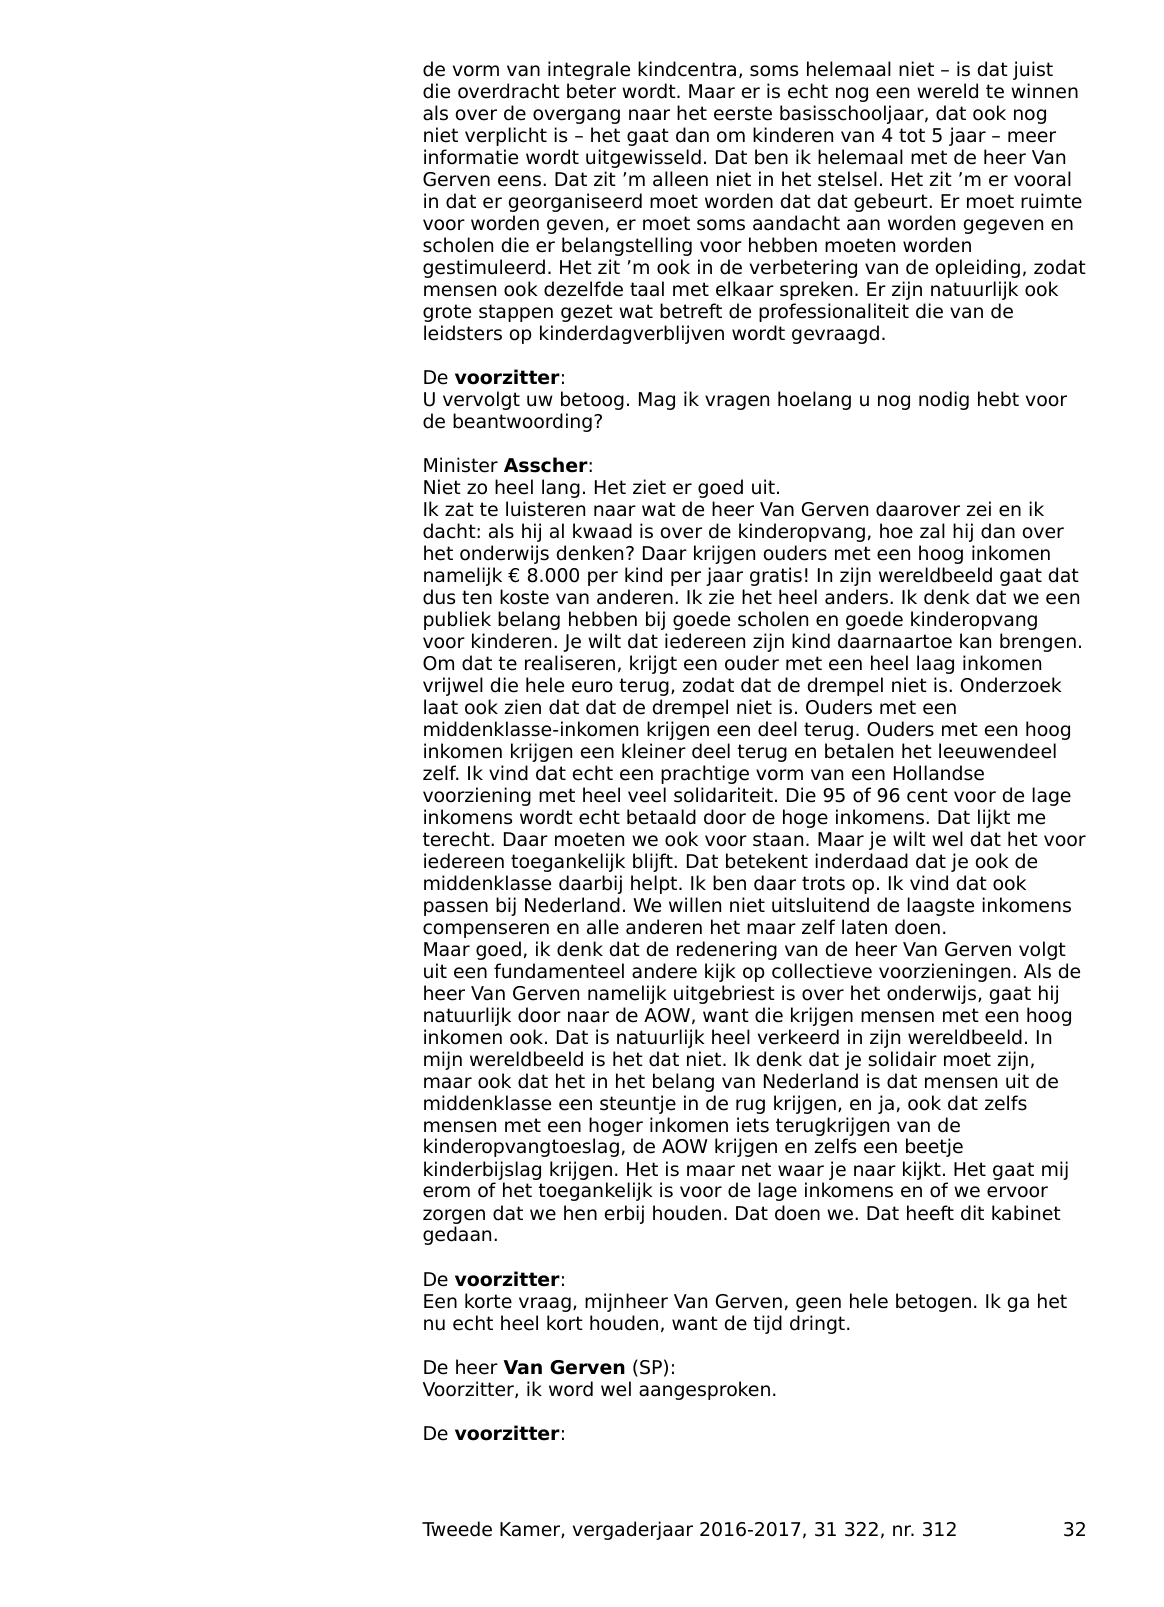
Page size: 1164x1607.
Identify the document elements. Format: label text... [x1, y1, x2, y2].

text Een korte vraag, mijnheer Van Gerven, geen hele betogen. Ik ga het nu echt heel kort houden, want de tijd dringt. [422, 1291, 1087, 1334]
text De voorzitter: [422, 367, 1087, 389]
text Voorzitter, ik word wel aangesproken. [422, 1379, 1087, 1401]
text Niet zo heel lang. Het ziet er goed uit. [422, 477, 1087, 499]
text Ik zat te luisteren naar wat de heer Van Gerven daarover zei en ik dacht: als hij al kwaad is over de kinderopvang, hoe zal hij dan over het onderwijs denken? Daar krijgen ouders met een hoog inkomen namelijk € 8.000 per kind per jaar gratis! In zijn wereldbeeld gaat dat dus ten koste van anderen. Ik zie het heel anders. Ik denk dat we een publiek belang hebben bij goede scholen en goede kinderopvang voor kinderen. Je wilt dat iedereen zijn kind daarnaartoe kan brengen. Om dat te realiseren, krijgt een ouder met een heel laag inkomen vrijwel die hele euro terug, zodat dat de drempel niet is. Onderzoek laat ook zien dat dat de drempel niet is. Ouders met een middenklasse-inkomen krijgen een deel terug. Ouders met een hoog inkomen krijgen een kleiner deel terug en betalen het leeuwendeel zelf. Ik vind dat echt een prachtige vorm van een Hollandse voorziening met heel veel solidariteit. Die 95 of 96 cent voor de lage inkomens wordt echt betaald door de hoge inkomens. Dat lijkt me terecht. Daar moeten we ook voor staan. Maar je wilt wel dat het voor iedereen toegankelijk blijft. Dat betekent inderdaad dat je ook de middenklasse daarbij helpt. Ik ben daar trots op. Ik vind dat ook passen bij Nederland. We willen niet uitsluitend de laagste inkomens compenseren en alle anderen het maar zelf laten doen. [422, 499, 1087, 939]
text De heer Van Gerven (SP): [422, 1357, 1087, 1379]
text U vervolgt uw betoog. Mag ik vragen hoelang u nog nodig hebt voor de beantwoording? [422, 389, 1087, 433]
text Minister Asscher: [422, 455, 1087, 477]
text De voorzitter: [422, 1423, 1087, 1445]
text De voorzitter: [422, 1268, 1087, 1291]
text de vorm van integrale kindcentra, soms helemaal niet – is dat juist die overdracht beter wordt. Maar er is echt nog een wereld te winnen als over de overgang naar het eerste basisschooljaar, dat ook nog niet verplicht is – het gaat dan om kinderen van 4 tot 5 jaar – meer informatie wordt uitgewisseld. Dat ben ik helemaal met de heer Van Gerven eens. Dat zit ’m alleen niet in het stelsel. Het zit ’m er vooral in dat er georganiseerd moet worden dat dat gebeurt. Er moet ruimte voor worden geven, er moet soms aandacht aan worden gegeven en scholen die er belangstelling voor hebben moeten worden gestimuleerd. Het zit ’m ook in de verbetering van de opleiding, zodat mensen ook dezelfde taal met elkaar spreken. Er zijn natuurlijk ook grote stappen gezet wat betreft de professionaliteit die van de leidsters op kinderdagverblijven wordt gevraagd. [422, 59, 1087, 345]
text Maar goed, ik denk dat de redenering van de heer Van Gerven volgt uit een fundamenteel andere kijk op collectieve voorzieningen. Als de heer Van Gerven namelijk uitgebriest is over het onderwijs, gaat hij natuurlijk door naar de AOW, want die krijgen mensen met een hoog inkomen ook. Dat is natuurlijk heel verkeerd in zijn wereldbeeld. In mijn wereldbeeld is het dat niet. Ik denk dat je solidair moet zijn, maar ook dat het in het belang van Nederland is dat mensen uit de middenklasse een steuntje in de rug krijgen, en ja, ook dat zelfs mensen met een hoger inkomen iets terugkrijgen van de kinderopvangtoeslag, de AOW krijgen en zelfs een beetje kinderbijslag krijgen. Het is maar net waar je naar kijkt. Het gaat mij erom of het toegankelijk is voor de lage inkomens en of we ervoor zorgen dat we hen erbij houden. Dat doen we. Dat heeft dit kabinet gedaan. [422, 939, 1087, 1246]
